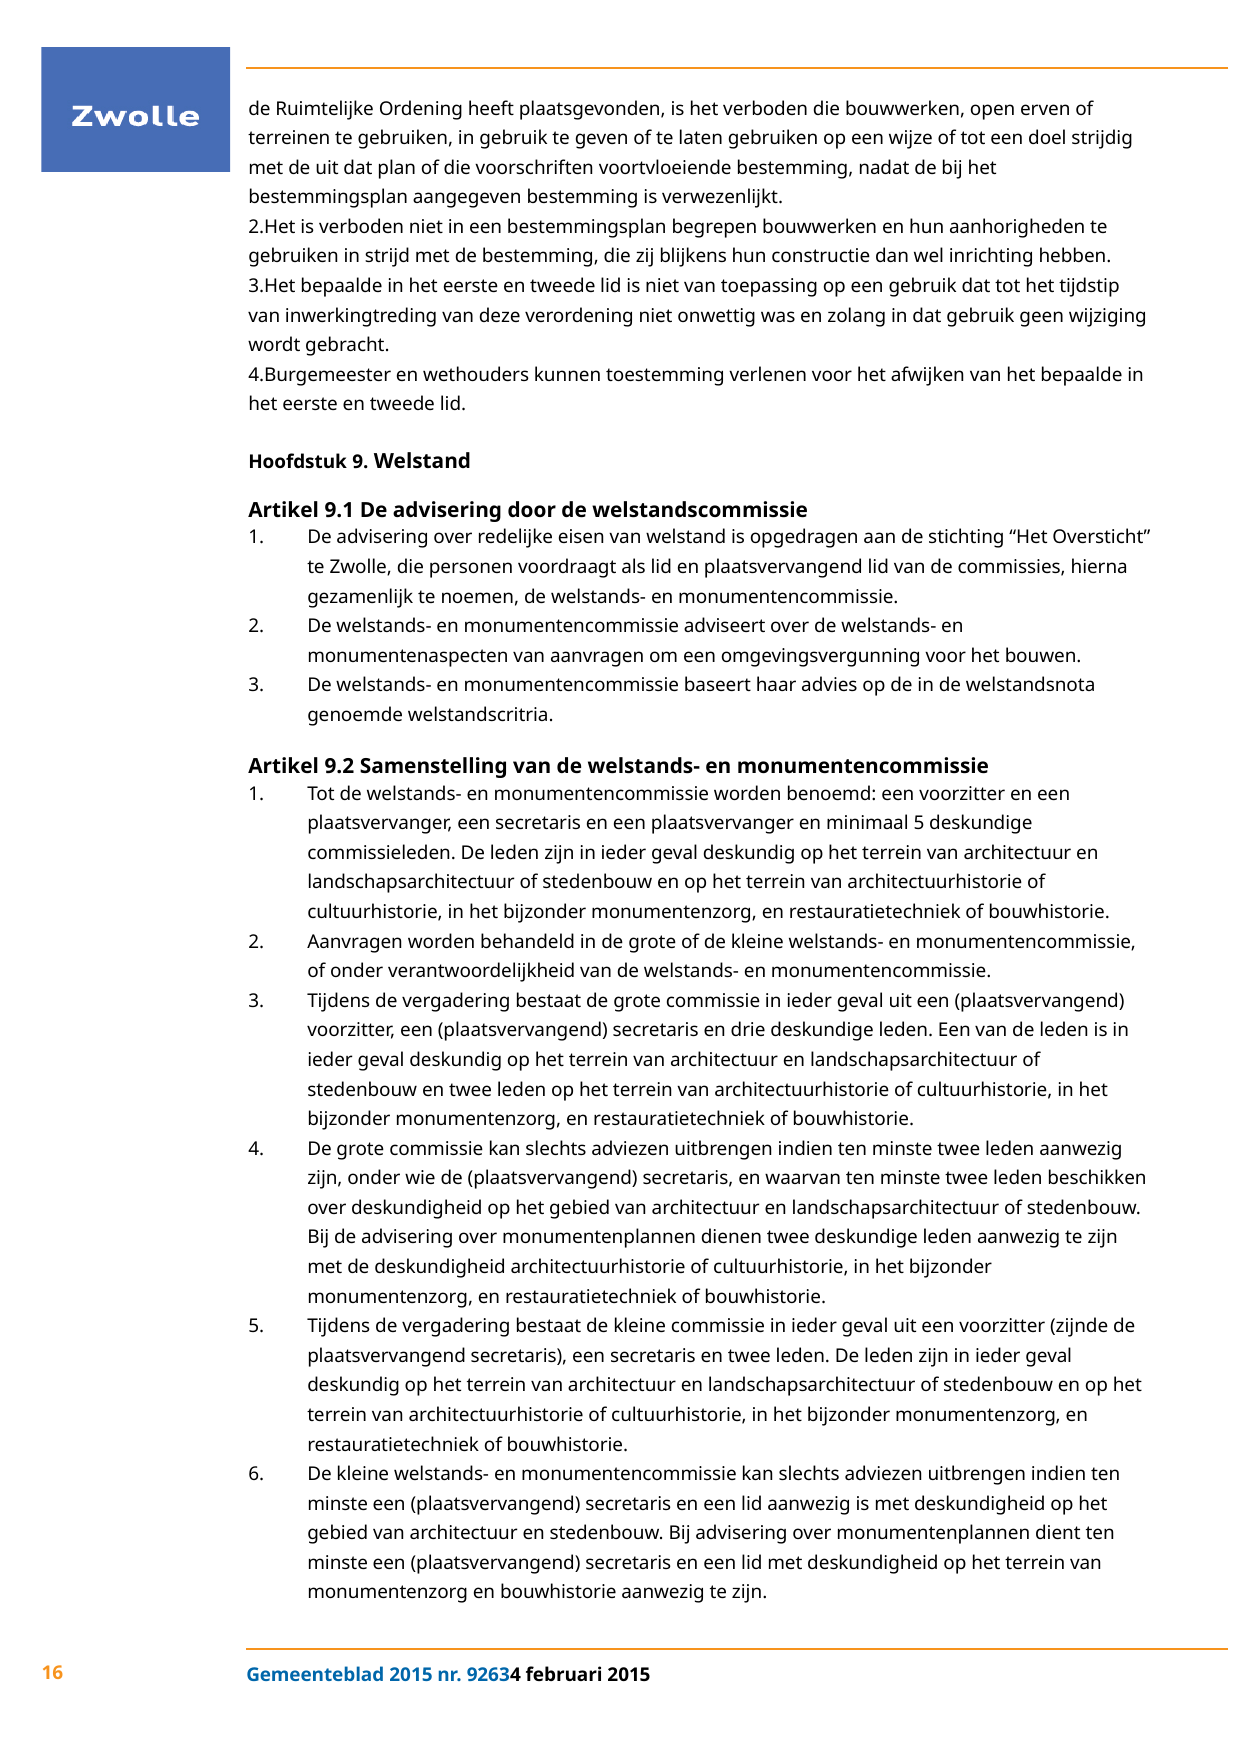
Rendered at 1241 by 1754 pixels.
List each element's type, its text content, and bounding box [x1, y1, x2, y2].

list De welstands- en monumentencommissie adviseert over de welstands- en monumentenaspecten van aanvragen om een omgevingsvergunning voor het bouwen. [248, 612, 1152, 668]
list Tot de welstands- en monumentencommissie worden benoemd: een voorzitter en een plaatsvervanger, een secretaris en een plaatsvervanger en minimaal 5 deskundige commissieleden. De leden zijn in ieder geval deskundig op het terrein van architectuur en landschapsarchitectuur of stedenbouw en op het terrein van architectuurhistorie of cultuurhistorie, in het bijzonder monumentenzorg, en restauratietechniek of bouwhistorie. [248, 780, 1152, 924]
list Tijdens de vergadering bestaat de kleine commissie in ieder geval uit een voorzitter (zijnde de plaatsvervangend secretaris), een secretaris en twee leden. De leden zijn in ieder geval deskundig op het terrein van architectuur en landschapsarchitectuur of stedenbouw en op het terrein van architectuurhistorie of cultuurhistorie, in het bijzonder monumentenzorg, en restauratietechniek of bouwhistorie. [248, 1312, 1152, 1457]
list De kleine welstands- en monumentencommissie kan slechts adviezen uitbrengen indien ten minste een (plaatsvervangend) secretaris en een lid aanwezig is met deskundigheid op het gebied van architectuur en stedenbouw. Bij advisering over monumentenplannen dient ten minste een (plaatsvervangend) secretaris en een lid met deskundigheid op het terrein van monumentenzorg en bouwhistorie aanwezig te zijn. [248, 1460, 1152, 1604]
text 3.Het bepaalde in het eerste en tweede lid is niet van toepassing op een gebruik dat tot het tijdstip van inwerkingtreding van deze verordening niet onwettig was en zolang in dat gebruik geen wijziging wordt gebracht. [248, 272, 1152, 357]
list Tijdens de vergadering bestaat de grote commissie in ieder geval uit een (plaatsvervangend) voorzitter, een (plaatsvervangend) secretaris en drie deskundige leden. Een van de leden is in ieder geval deskundig op het terrein van architectuur en landschapsarchitectuur of stedenbouw en twee leden op het terrein van architectuurhistorie of cultuurhistorie, in het bijzonder monumentenzorg, en restauratietechniek of bouwhistorie. [248, 987, 1152, 1131]
list Aanvragen worden behandeld in de grote of de kleine welstands- en monumentencommissie, of onder verantwoordelijkheid van de welstands- en monumentencommissie. [248, 928, 1152, 983]
list De grote commissie kan slechts adviezen uitbrengen indien ten minste twee leden aanwezig zijn, onder wie de (plaatsvervangend) secretaris, en waarvan ten minste twee leden beschikken over deskundigheid op het gebied van architectuur en landschapsarchitectuur of stedenbouw. Bij de advisering over monumentenplannen dienen twee deskundige leden aanwezig te zijn met de deskundigheid architectuurhistorie of cultuurhistorie, in het bijzonder monumentenzorg, en restauratietechniek of bouwhistorie. [248, 1135, 1152, 1309]
text Artikel 9.2 Samenstelling van de welstands- en monumentencommissie [248, 752, 1152, 780]
picture [41, 47, 231, 172]
text Artikel 9.1 De advisering door de welstandscommissie [248, 495, 1152, 524]
list De welstands- en monumentencommissie baseert haar advies op de in de welstandsnota genoemde welstandscritria. [248, 672, 1152, 727]
text Hoofdstuk 9. Welstand [248, 446, 1152, 474]
text de Ruimtelijke Ordening heeft plaatsgevonden, is het verboden die bouwwerken, open erven of terreinen te gebruiken, in gebruik te geven of te laten gebruiken op een wijze of tot een doel strijdig met de uit dat plan of die voorschriften voortvloeiende bestemming, nadat de bij het bestemmingsplan aangegeven bestemming is verwezenlijkt. [248, 95, 1152, 209]
list De advisering over redelijke eisen van welstand is opgedragen aan de stichting “Het Oversticht” te Zwolle, die personen voordraagt als lid en plaatsvervangend lid van de commissies, hierna gezamenlijk te noemen, de welstands- en monumentencommissie. [248, 524, 1152, 608]
text 4.Burgemeester en wethouders kunnen toestemming verlenen voor het afwijken van het bepaalde in het eerste en tweede lid. [248, 361, 1152, 416]
text 2.Het is verboden niet in een bestemmingsplan begrepen bouwwerken en hun aanhorigheden te gebruiken in strijd met de bestemming, die zij blijkens hun constructie dan wel inrichting hebben. [248, 213, 1152, 268]
